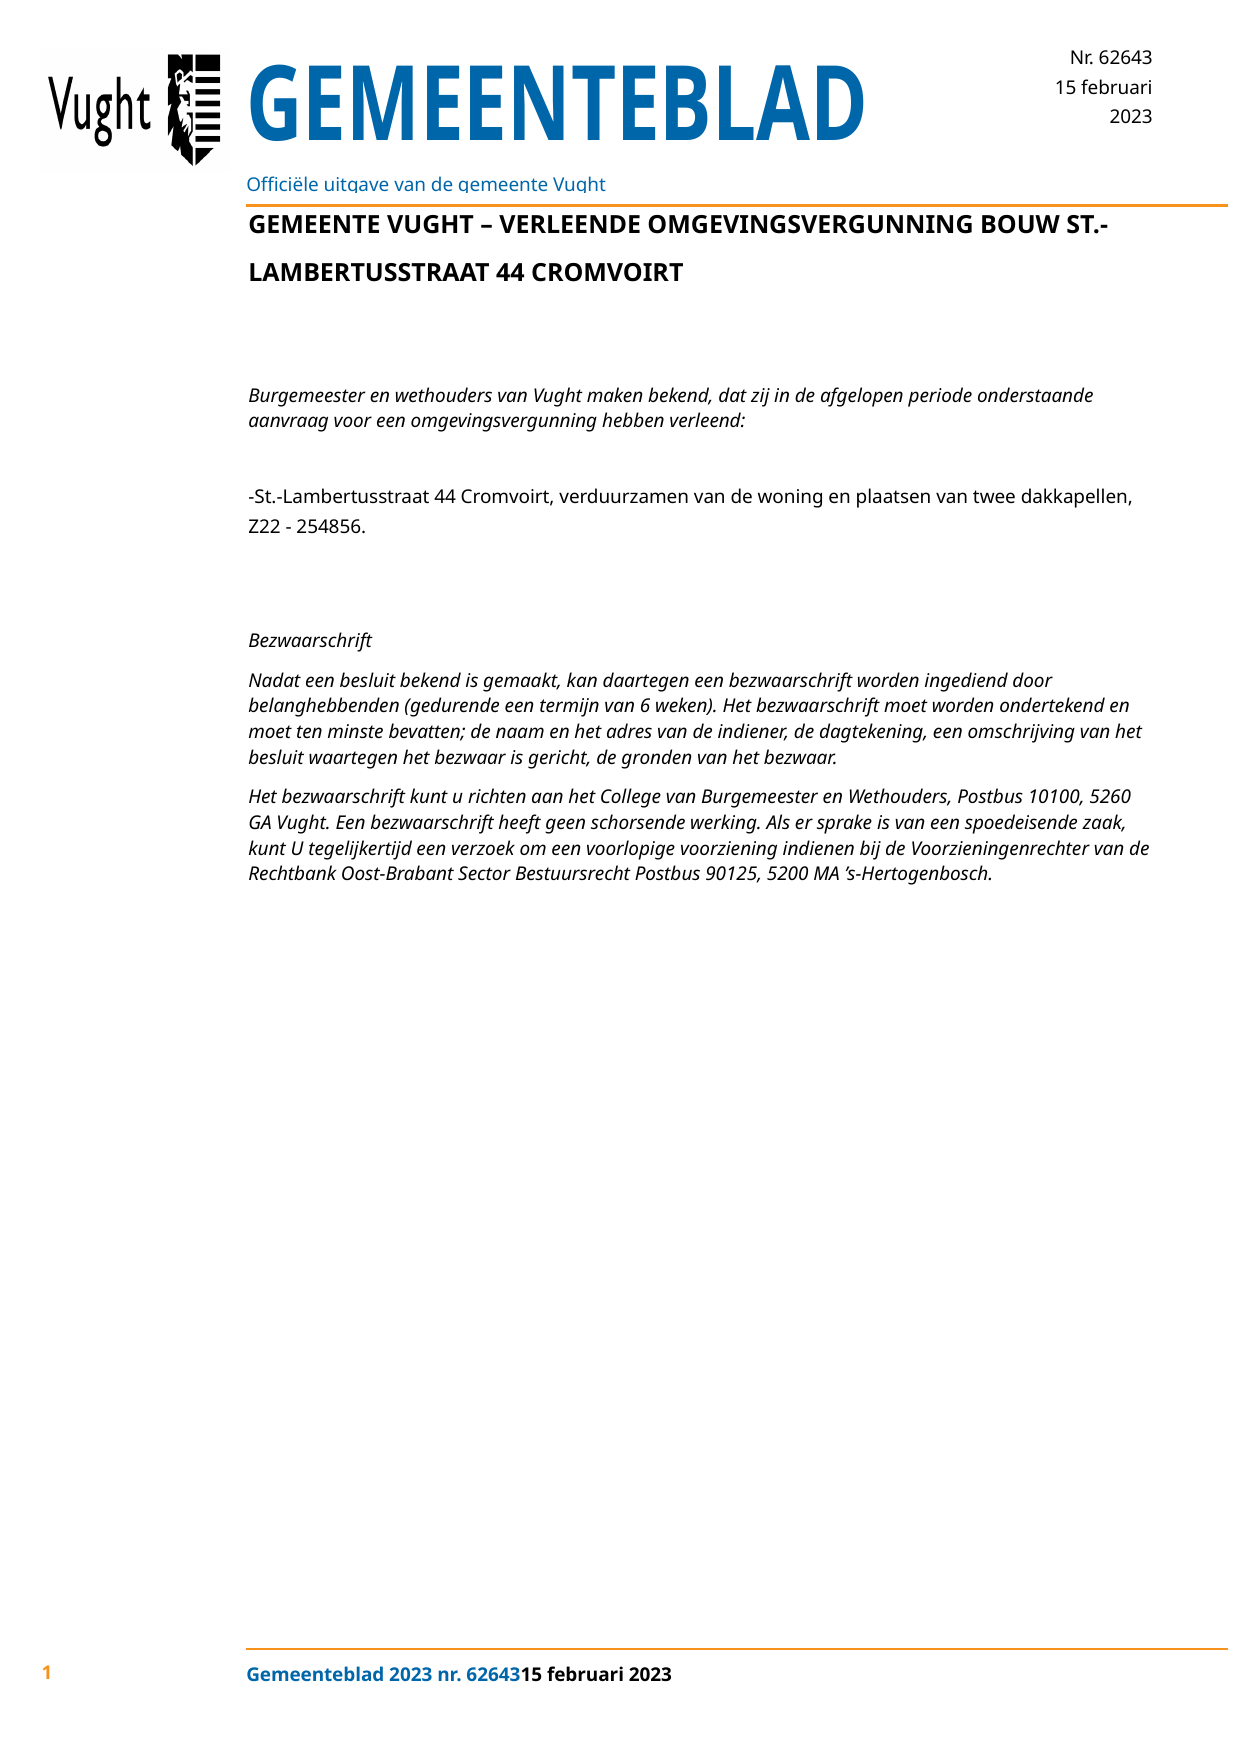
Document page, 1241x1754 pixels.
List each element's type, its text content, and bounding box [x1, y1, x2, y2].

text GEMEENTE VUGHT – VERLEENDE OMGEVINGSVERGUNNING BOUW ST.-LAMBERTUSSTRAAT 44 CROMVOIRT [248, 207, 1152, 288]
text Burgemeester en wethouders van Vught maken bekend, dat zij in de afgelopen periode onderstaande aanvraag voor een omgevingsvergunning hebben verleend: [248, 382, 1152, 433]
text Het bezwaarschrift kunt u richten aan het College van Burgemeester en Wethouders, Postbus 10100, 5260 GA Vught. Een bezwaarschrift heeft geen schorsende werking. Als er sprake is van een spoedeisende zaak, kunt U tegelijkertijd een verzoek om een voorlopige voorziening indienen bij de Voorzieningenrechter van de Rechtbank Oost-Brabant Sector Bestuursrecht Postbus 90125, 5200 MA ’s-Hertogenbosch. [248, 783, 1152, 886]
text -St.-Lambertusstraat 44 Cromvoirt, verduurzamen van de woning en plaatsen van twee dakkapellen, Z22 - 254856. [248, 484, 1152, 539]
text Bezwaarschrift [248, 628, 1152, 653]
text Nadat een besluit bekend is gemaakt, kan daartegen een bezwaarschrift worden ingediend door belanghebbenden (gedurende een termijn van 6 weken). Het bezwaarschrift moet worden ondertekend en moet ten minste bevatten; de naam en het adres van de indiener, de dagtekening, een omschrijving van het besluit waartegen het bezwaar is gericht, de gronden van het bezwaar. [248, 667, 1152, 770]
picture [41, 47, 231, 172]
